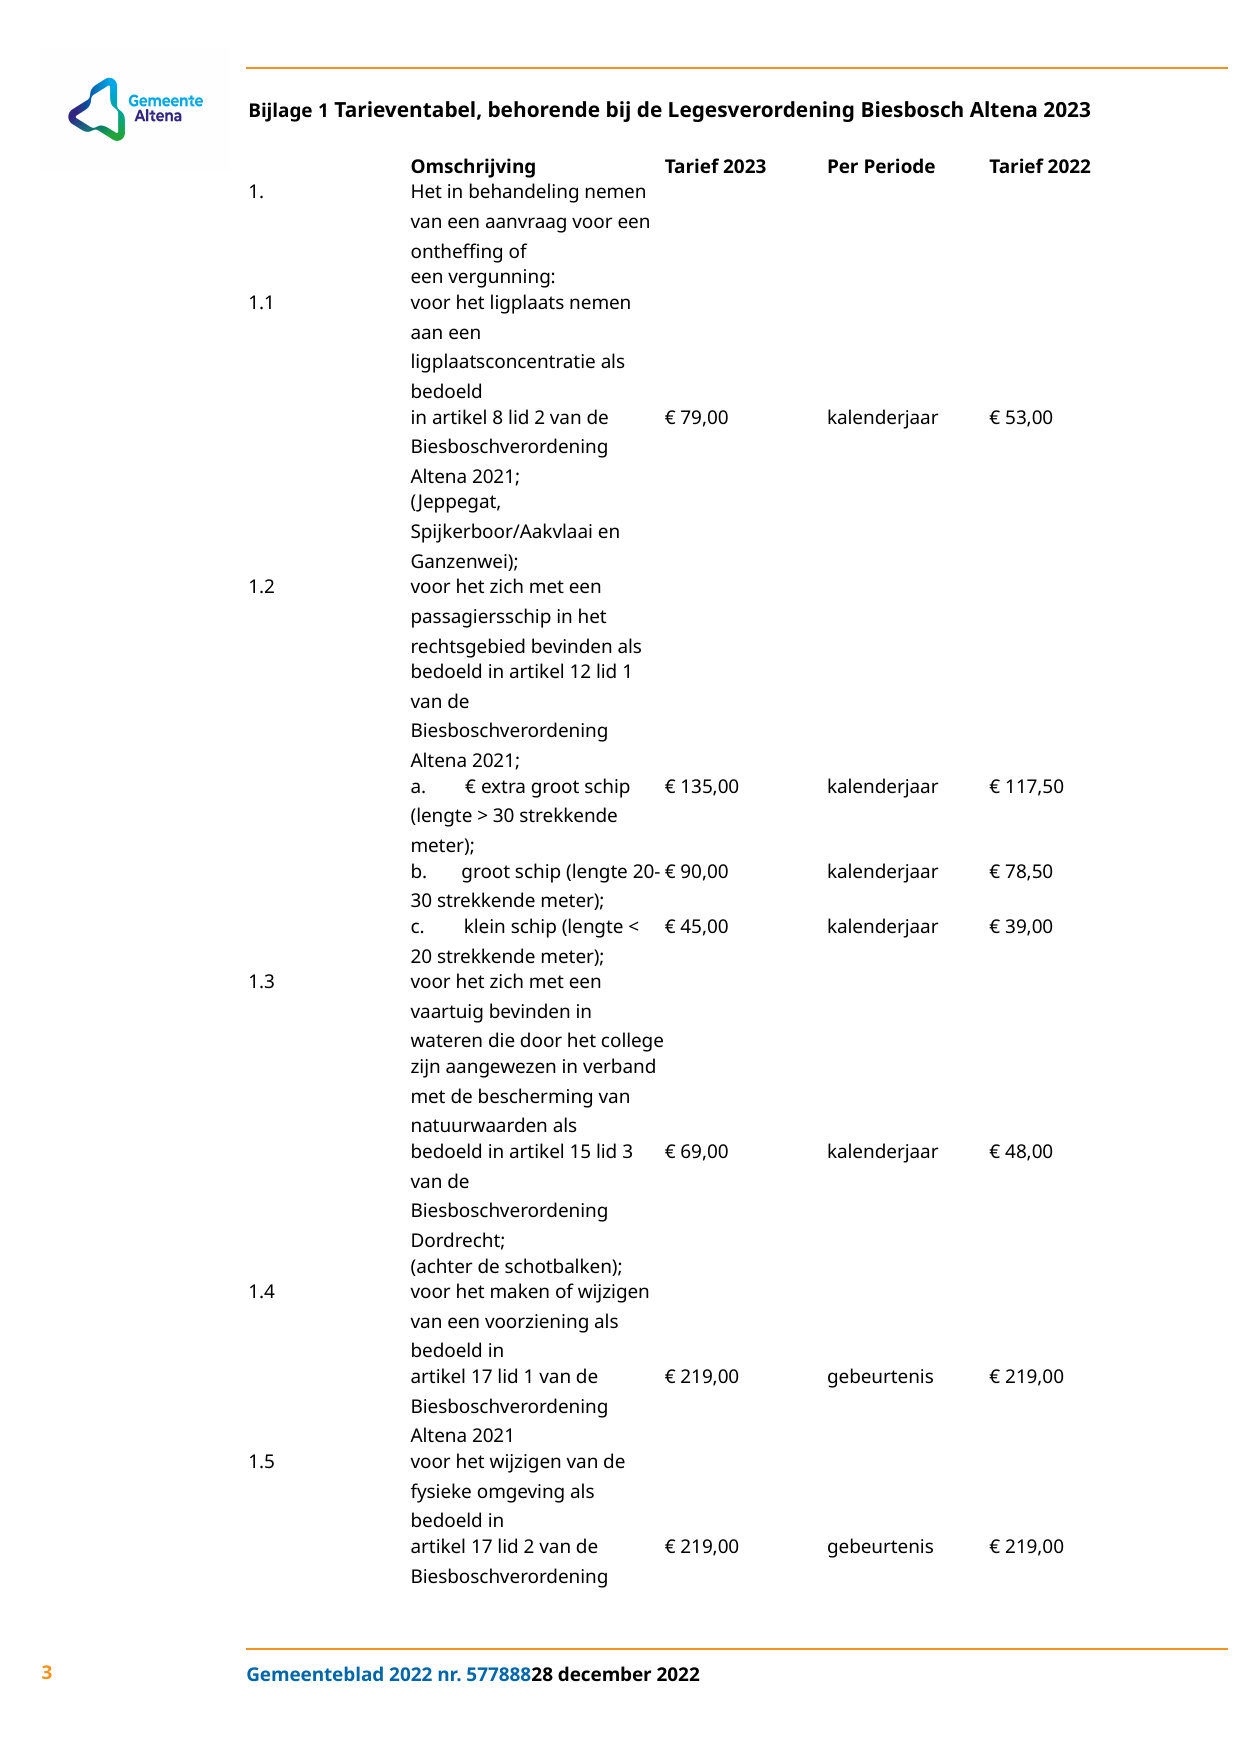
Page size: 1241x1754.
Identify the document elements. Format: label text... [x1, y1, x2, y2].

table_cell zijn aangewezen in verband met de bescherming van natuurwaarden als [410, 1054, 664, 1138]
table_cell [248, 404, 410, 489]
table_cell [989, 179, 1152, 264]
table_cell kalenderjaar [827, 913, 989, 968]
table_cell [248, 1138, 410, 1253]
table_cell [248, 913, 410, 968]
table_cell [827, 1279, 989, 1363]
table_cell voor het zich met een passagiersschip in het rechtsgebied bevinden als [410, 574, 664, 658]
table_cell [665, 1448, 827, 1533]
table_cell [989, 969, 1152, 1053]
table_cell € 90,00 [665, 858, 827, 913]
table_cell 1.1 [248, 289, 410, 404]
table_cell [248, 1533, 410, 1588]
table_cell [665, 969, 827, 1053]
table_cell € 135,00 [665, 773, 827, 858]
table_cell gebeurtenis [827, 1364, 989, 1448]
table_cell voor het ligplaats nemen aan een ligplaatsconcentratie als bedoeld [410, 289, 664, 404]
table_cell [248, 1253, 410, 1278]
table_cell [827, 1253, 989, 1278]
table_header Tarief 2023 [665, 153, 827, 179]
table_cell [665, 489, 827, 574]
table_cell € 78,50 [989, 858, 1152, 913]
table_cell 1.3 [248, 969, 410, 1053]
table_cell [248, 659, 410, 773]
table_cell [989, 264, 1152, 289]
table_cell € 117,50 [989, 773, 1152, 858]
table_cell gebeurtenis [827, 1533, 989, 1588]
table_cell [248, 858, 410, 913]
table_cell [827, 659, 989, 773]
picture [41, 47, 231, 172]
table_cell 1.5 [248, 1448, 410, 1533]
table_cell € 53,00 [989, 404, 1152, 489]
table_cell [665, 264, 827, 289]
table_cell [665, 574, 827, 658]
table_cell [989, 659, 1152, 773]
table_cell € 45,00 [665, 913, 827, 968]
table_cell [248, 264, 410, 289]
table_cell 1.4 [248, 1279, 410, 1363]
table_cell [989, 1253, 1152, 1278]
table_cell [248, 1364, 410, 1448]
table_cell € 39,00 [989, 913, 1152, 968]
table_cell [989, 1054, 1152, 1138]
table_cell [665, 179, 827, 264]
table_header [248, 153, 410, 179]
table_cell € 219,00 [989, 1364, 1152, 1448]
table_cell [827, 574, 989, 658]
table_cell bedoeld in artikel 15 lid 3 van de Biesboschverordening Dordrecht; [410, 1138, 664, 1253]
table_cell [827, 1448, 989, 1533]
table_cell € 48,00 [989, 1138, 1152, 1253]
table_cell [665, 659, 827, 773]
table_cell kalenderjaar [827, 773, 989, 858]
table_cell [665, 1279, 827, 1363]
table_cell kalenderjaar [827, 858, 989, 913]
table_cell 1.2 [248, 574, 410, 658]
table_cell € 79,00 [665, 404, 827, 489]
text Bijlage 1 Tarieventabel, behorende bij de Legesverordening Biesbosch Altena 2023 [248, 95, 1152, 123]
table_cell [827, 1054, 989, 1138]
table_cell € 219,00 [989, 1533, 1152, 1588]
table_header Per Periode [827, 153, 989, 179]
table_cell (Jeppegat, Spijkerboor/Aakvlaai en Ganzenwei); [410, 489, 664, 574]
table_cell € 219,00 [665, 1364, 827, 1448]
table_cell [827, 969, 989, 1053]
table_cell kalenderjaar [827, 1138, 989, 1253]
table_cell voor het zich met een vaartuig bevinden in wateren die door het college [410, 969, 664, 1053]
table_cell artikel 17 lid 1 van de Biesboschverordening Altena 2021 [410, 1364, 664, 1448]
table_cell een vergunning: [410, 264, 664, 289]
table_cell in artikel 8 lid 2 van de Biesboschverordening Altena 2021; [410, 404, 664, 489]
table_cell [665, 289, 827, 404]
table_cell [248, 489, 410, 574]
table_cell [248, 1054, 410, 1138]
table_cell [248, 773, 410, 858]
table_cell [989, 1279, 1152, 1363]
table_header Omschrijving [410, 153, 664, 179]
table_cell [827, 489, 989, 574]
table_cell [665, 1054, 827, 1138]
table_cell [827, 179, 989, 264]
table_cell voor het maken of wijzigen van een voorziening als bedoeld in [410, 1279, 664, 1363]
table_cell [989, 1448, 1152, 1533]
table_cell kalenderjaar [827, 404, 989, 489]
table_cell [827, 289, 989, 404]
table_cell [989, 489, 1152, 574]
table_header Tarief 2022 [989, 153, 1152, 179]
table_cell c. klein schip (lengte < 20 strekkende meter); [410, 913, 664, 968]
table_cell artikel 17 lid 2 van de Biesboschverordening [410, 1533, 664, 1588]
table_cell [827, 264, 989, 289]
table_cell € 69,00 [665, 1138, 827, 1253]
table_cell 1. [248, 179, 410, 264]
table_cell € 219,00 [665, 1533, 827, 1588]
table_cell bedoeld in artikel 12 lid 1 van de Biesboschverordening Altena 2021; [410, 659, 664, 773]
table_cell [989, 574, 1152, 658]
table_cell Het in behandeling nemen van een aanvraag voor een ontheffing of [410, 179, 664, 264]
table_cell [989, 289, 1152, 404]
table_cell b. groot schip (lengte 20-30 strekkende meter); [410, 858, 664, 913]
table_cell (achter de schotbalken); [410, 1253, 664, 1278]
table_cell a. € extra groot schip (lengte > 30 strekkende meter); [410, 773, 664, 858]
table_cell voor het wijzigen van de fysieke omgeving als bedoeld in [410, 1448, 664, 1533]
table_cell [665, 1253, 827, 1278]
